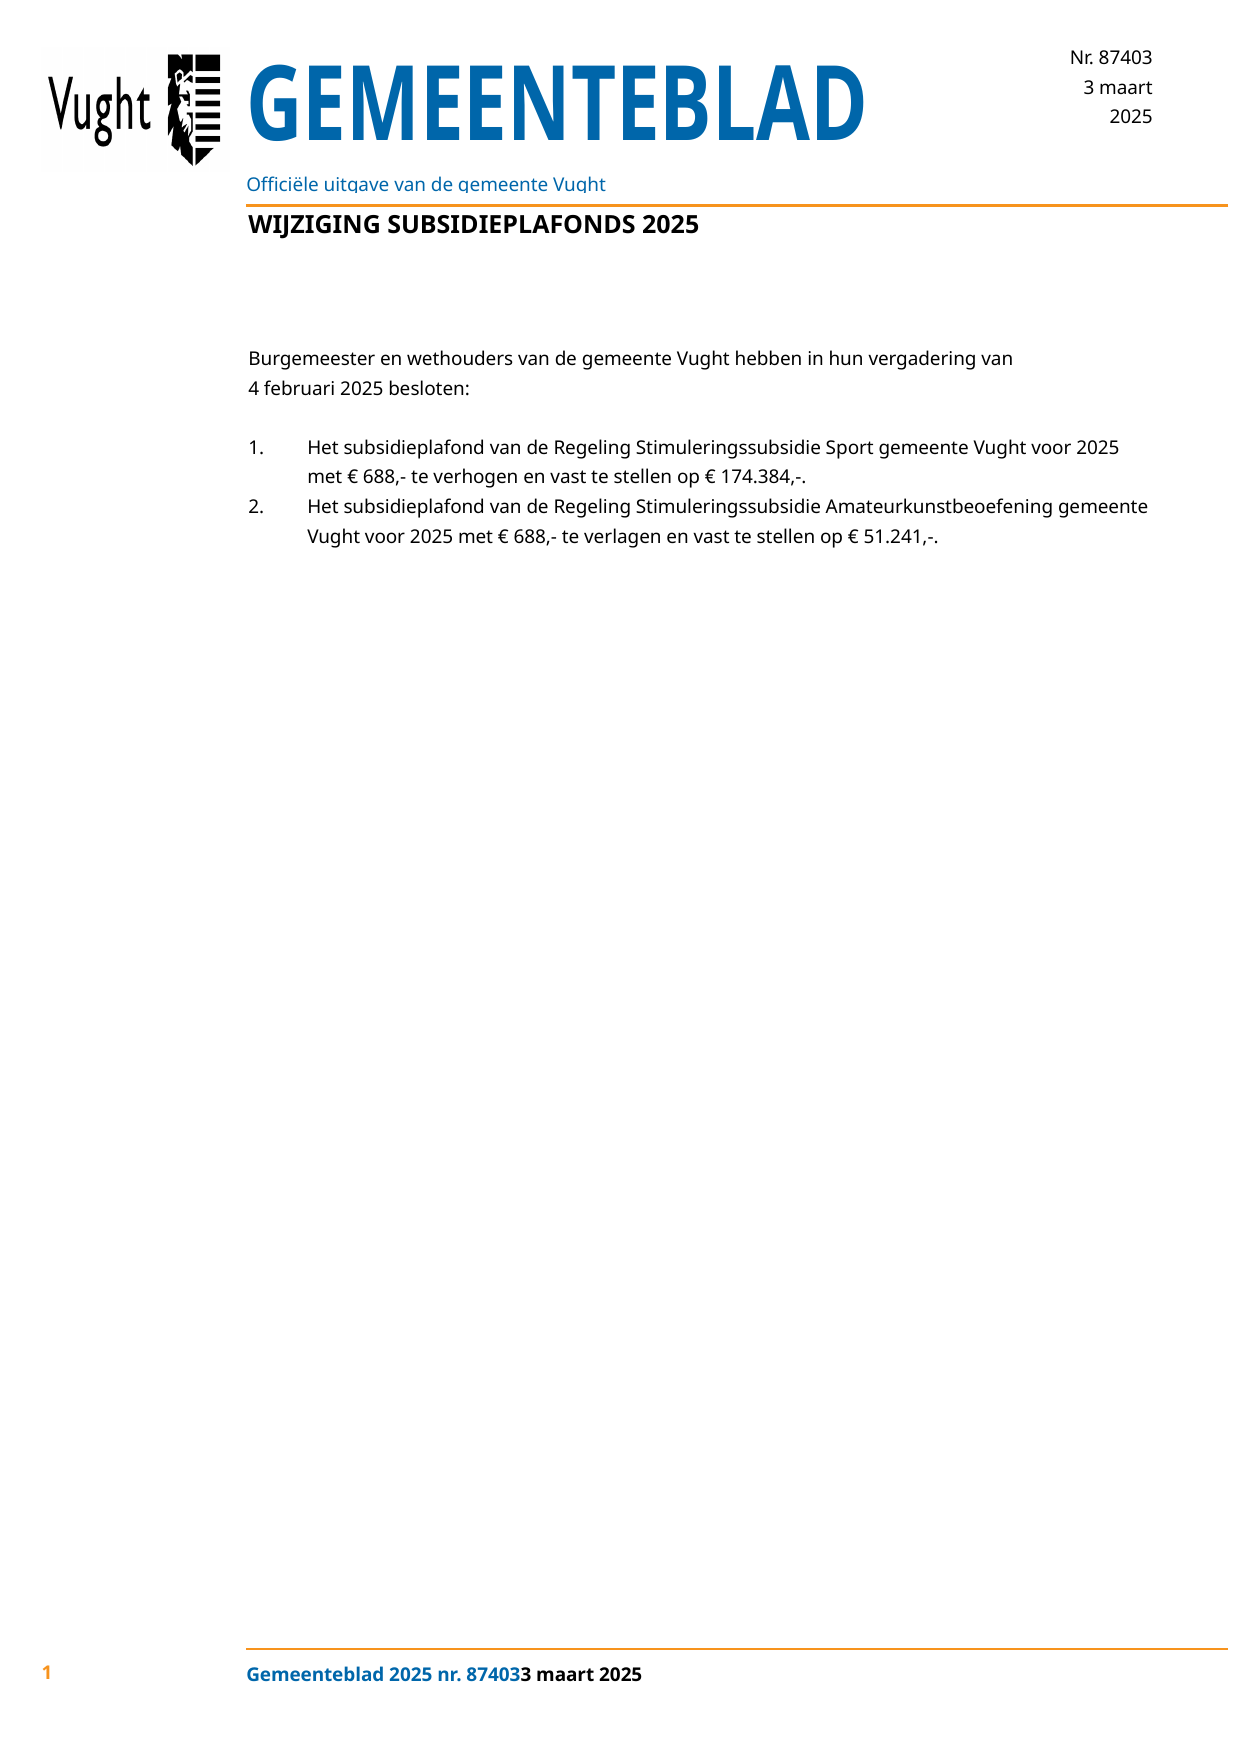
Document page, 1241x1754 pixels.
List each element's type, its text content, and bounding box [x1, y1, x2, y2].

text WIJZIGING SUBSIDIEPLAFONDS 2025 [248, 207, 1152, 241]
list Het subsidieplafond van de Regeling Stimuleringssubsidie Amateurkunstbeoefening gemeente Vught voor 2025 met € 688,- te verlagen en vast te stellen op € 51.241,-. [248, 493, 1152, 548]
text 4 februari 2025 besloten: [248, 375, 1152, 401]
picture [41, 47, 231, 172]
text Burgemeester en wethouders van de gemeente Vught hebben in hun vergadering van [248, 345, 1152, 371]
list Het subsidieplafond van de Regeling Stimuleringssubsidie Sport gemeente Vught voor 2025 met € 688,- te verhogen en vast te stellen op € 174.384,-. [248, 434, 1152, 489]
